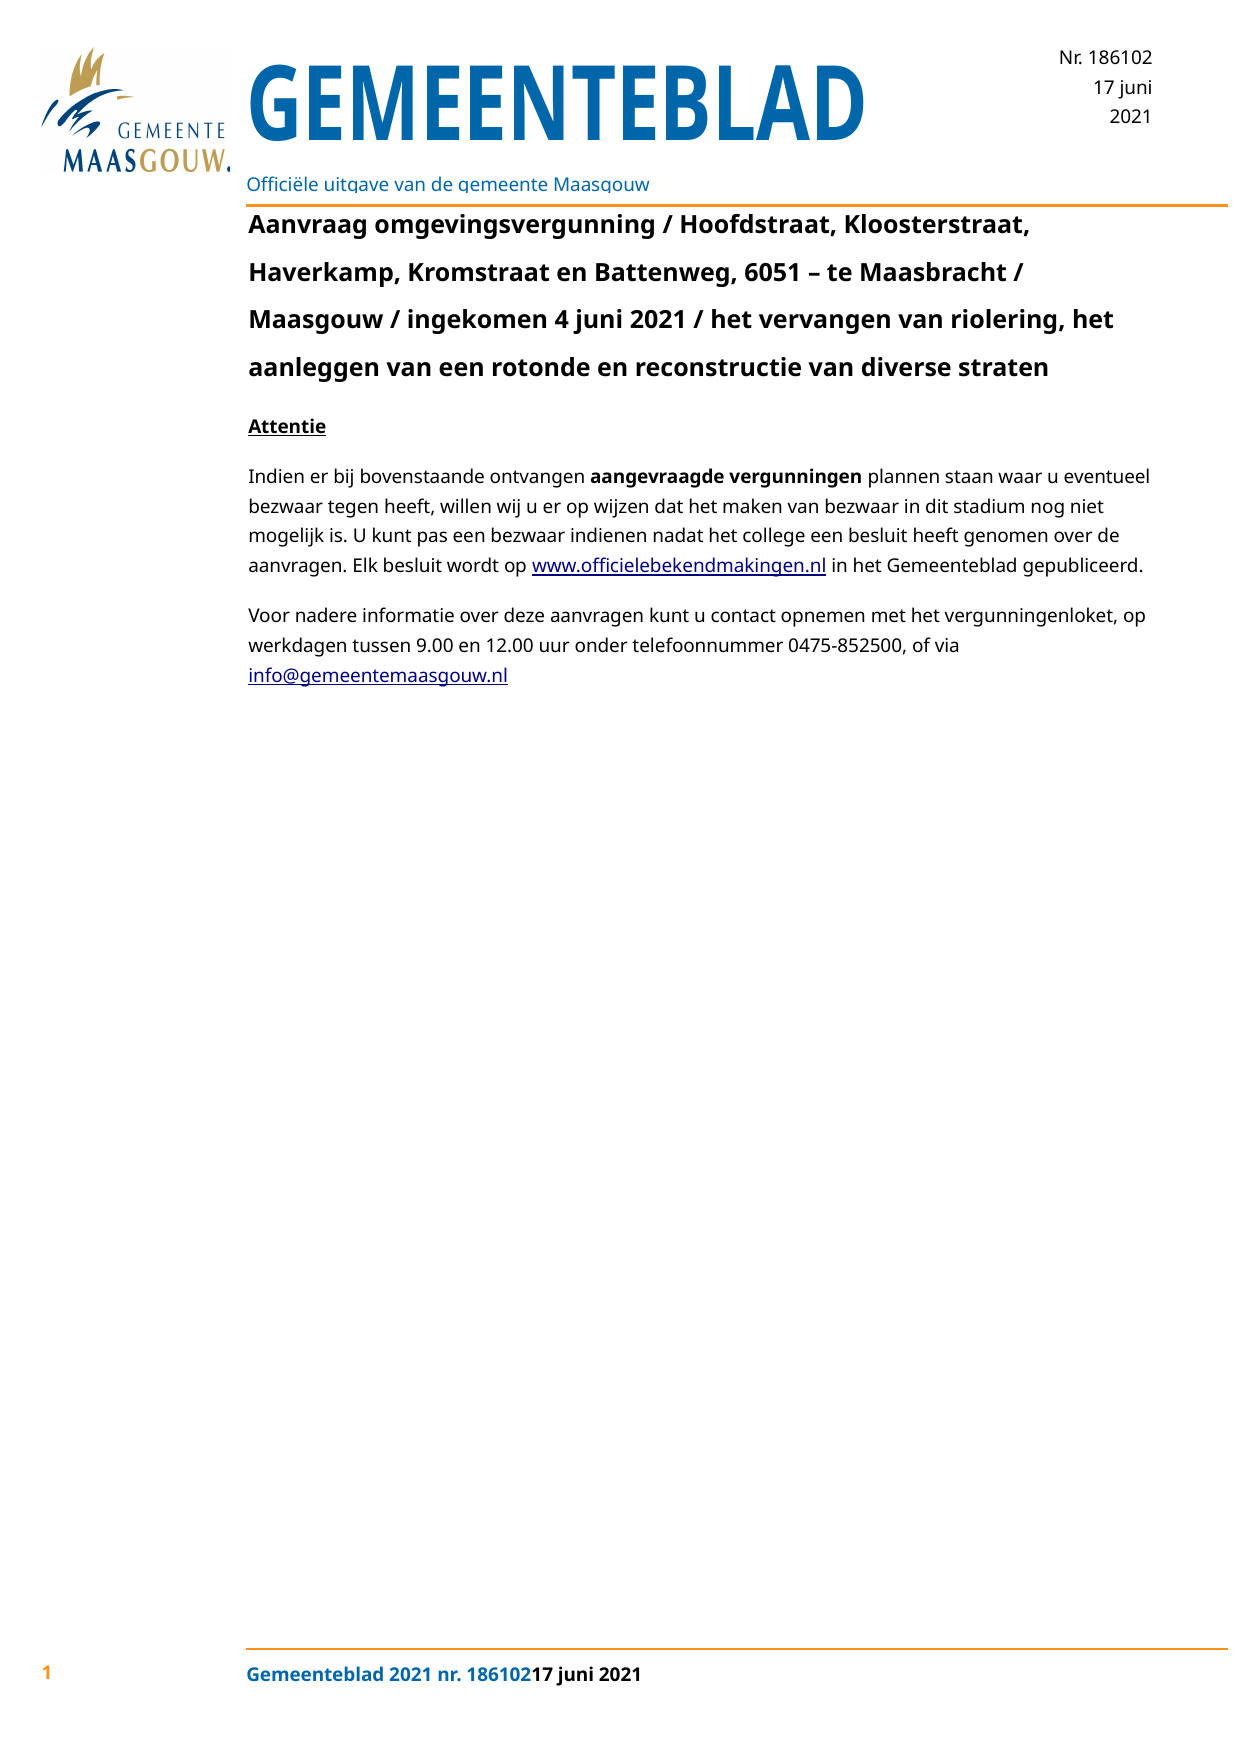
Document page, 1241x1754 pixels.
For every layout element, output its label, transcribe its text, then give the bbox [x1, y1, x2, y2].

text Attentie [248, 413, 1152, 439]
picture [41, 47, 231, 172]
text Voor nadere informatie over deze aanvragen kunt u contact opnemen met het vergunningenloket, op werkdagen tussen 9.00 en 12.00 uur onder telefoonnummer 0475-852500, of via info@gemeentemaasgouw.nl [248, 603, 1152, 688]
text Indien er bij bovenstaande ontvangen aangevraagde vergunningen plannen staan waar u eventueel bezwaar tegen heeft, willen wij u er op wijzen dat het maken van bezwaar in dit stadium nog niet mogelijk is. U kunt pas een bezwaar indienen nadat het college een besluit heeft genomen over de aanvragen. Elk besluit wordt op www.officielebekendmakingen.nl in het Gemeenteblad gepubliceerd. [248, 463, 1152, 578]
text Aanvraag omgevingsvergunning / Hoofdstraat, Kloosterstraat, Haverkamp, Kromstraat en Battenweg, 6051 – te Maasbracht / Maasgouw / ingekomen 4 juni 2021 / het vervangen van riolering, het aanleggen van een rotonde en reconstructie van diverse straten [248, 207, 1152, 384]
